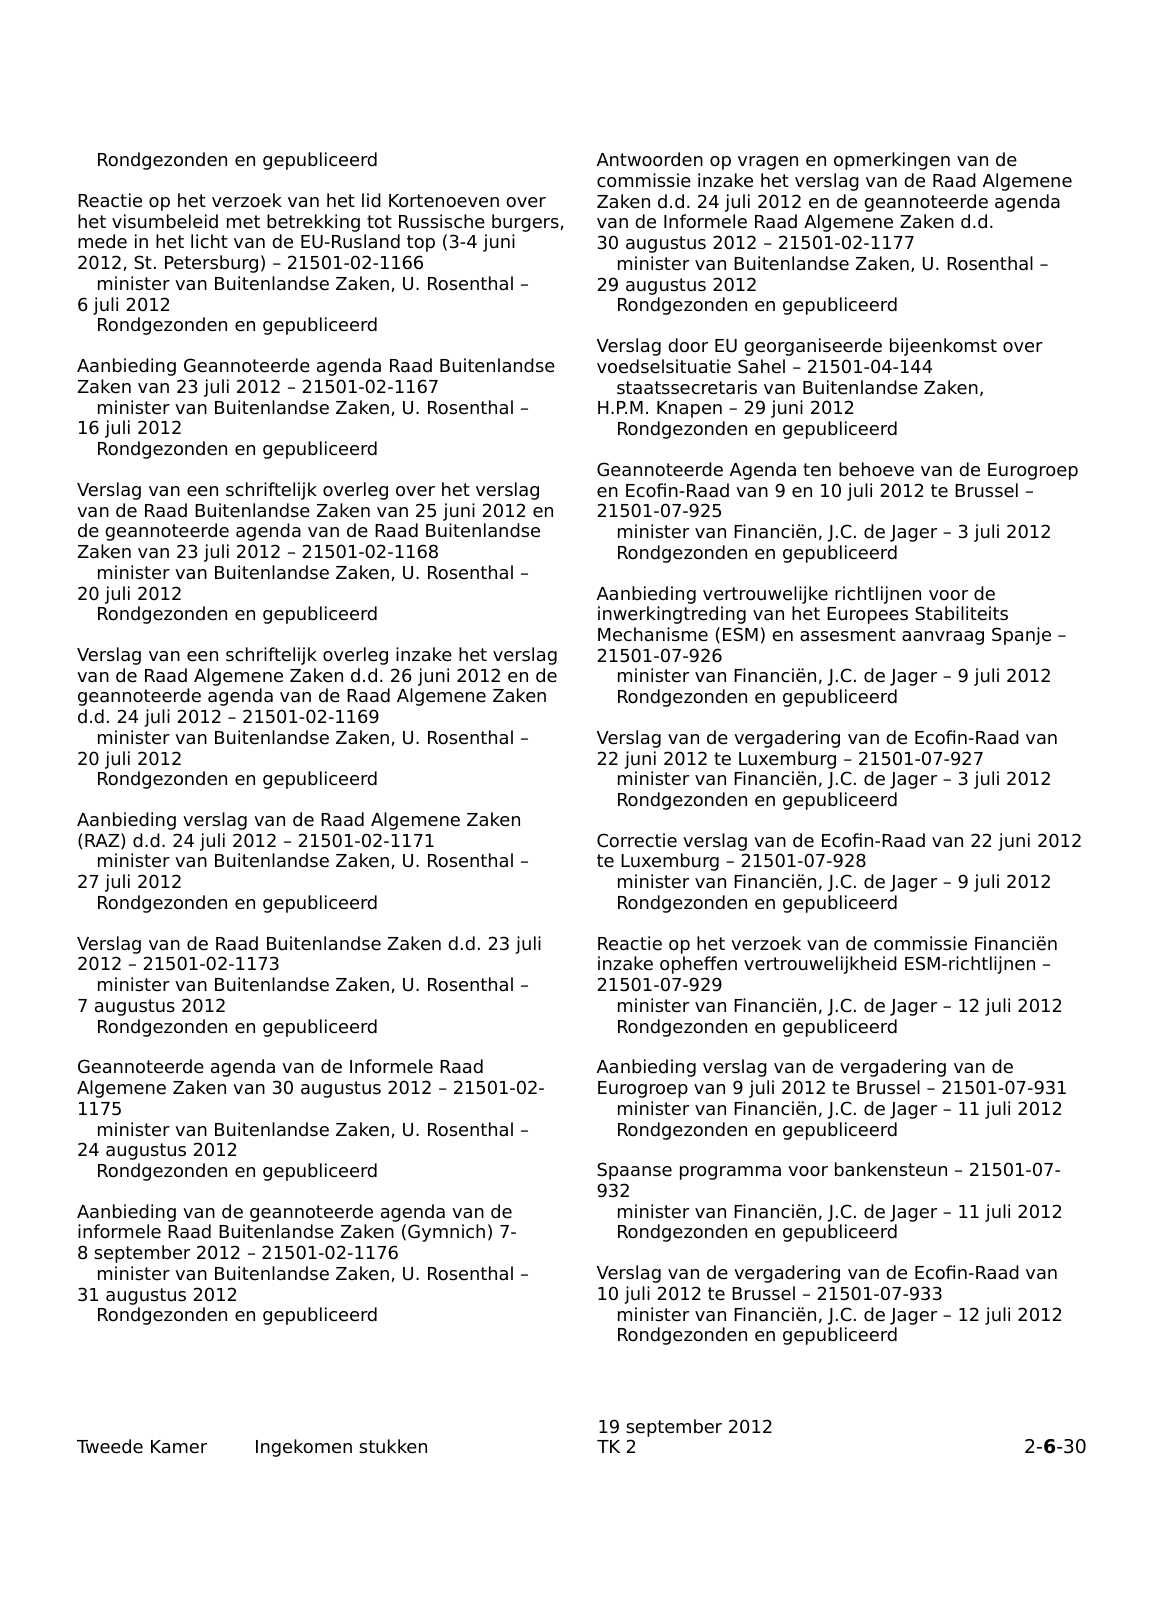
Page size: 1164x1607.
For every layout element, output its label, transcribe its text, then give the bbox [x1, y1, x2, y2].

text Rondgezonden en gepubliceerd [77, 1305, 567, 1326]
text minister van Buitenlandse Zaken, U. Rosenthal – 27 juli 2012 [77, 851, 567, 893]
text Correctie verslag van de Ecofin-Raad van 22 juni 2012 te Luxemburg – 21501-07-928 [596, 831, 1087, 872]
text minister van Financiën, J.C. de Jager – 12 juli 2012 [596, 996, 1087, 1016]
text minister van Buitenlandse Zaken, U. Rosenthal – 16 juli 2012 [77, 397, 567, 439]
text Rondgezonden en gepubliceerd [596, 543, 1087, 563]
text Rondgezonden en gepubliceerd [596, 893, 1087, 913]
text Rondgezonden en gepubliceerd [596, 687, 1087, 708]
text Rondgezonden en gepubliceerd [596, 1325, 1087, 1346]
text Spaanse programma voor bankensteun – 21501-07-932 [596, 1160, 1087, 1202]
text minister van Buitenlandse Zaken, U. Rosenthal – 31 augustus 2012 [77, 1264, 567, 1305]
text Verslag van een schriftelijk overleg over het verslag van de Raad Buitenlandse Zaken van 25 juni 2012 en de geannoteerde agenda van de Raad Buitenlandse Zaken van 23 juli 2012 – 21501-02-1168 [77, 480, 567, 563]
text minister van Financiën, J.C. de Jager – 9 juli 2012 [596, 666, 1087, 687]
text Rondgezonden en gepubliceerd [77, 604, 567, 625]
text minister van Buitenlandse Zaken, U. Rosenthal – 6 juli 2012 [77, 274, 567, 315]
text Geannoteerde Agenda ten behoeve van de Eurogroep en Ecofin-Raad van 9 en 10 juli 2012 te Brussel – 21501-07-925 [596, 460, 1087, 522]
text minister van Buitenlandse Zaken, U. Rosenthal – 7 augustus 2012 [77, 975, 567, 1016]
text Rondgezonden en gepubliceerd [77, 1161, 567, 1182]
text Rondgezonden en gepubliceerd [596, 1016, 1087, 1037]
text Rondgezonden en gepubliceerd [77, 150, 567, 171]
text minister van Financiën, J.C. de Jager – 11 juli 2012 [596, 1099, 1087, 1119]
text Reactie op het verzoek van het lid Kortenoeven over het visumbeleid met betrekking tot Russische burgers, mede in het licht van de EU-Rusland top (3-4 juni 2012, St. Petersburg) – 21501-02-1166 [77, 191, 567, 274]
text staatssecretaris van Buitenlandse Zaken, H.P.M. Knapen – 29 juni 2012 [596, 377, 1087, 419]
text Verslag van een schriftelijk overleg inzake het verslag van de Raad Algemene Zaken d.d. 26 juni 2012 en de geannoteerde agenda van de Raad Algemene Zaken d.d. 24 juli 2012 – 21501-02-1169 [77, 645, 567, 728]
text Verslag van de Raad Buitenlandse Zaken d.d. 23 juli 2012 – 21501-02-1173 [77, 933, 567, 975]
text Verslag door EU georganiseerde bijeenkomst over voedselsituatie Sahel – 21501-04-144 [596, 336, 1087, 377]
text minister van Buitenlandse Zaken, U. Rosenthal – 20 juli 2012 [77, 728, 567, 769]
text Aanbieding Geannoteerde agenda Raad Buitenlandse Zaken van 23 juli 2012 – 21501-02-1167 [77, 356, 567, 397]
text minister van Buitenlandse Zaken, U. Rosenthal – 20 juli 2012 [77, 563, 567, 604]
text minister van Financiën, J.C. de Jager – 11 juli 2012 [596, 1202, 1087, 1222]
text Geannoteerde agenda van de Informele Raad Algemene Zaken van 30 augustus 2012 – 21501-02-1175 [77, 1057, 567, 1119]
text minister van Financiën, J.C. de Jager – 9 juli 2012 [596, 872, 1087, 893]
text Rondgezonden en gepubliceerd [596, 419, 1087, 440]
text Rondgezonden en gepubliceerd [596, 1222, 1087, 1243]
text Aanbieding vertrouwelijke richtlijnen voor de inwerkingtreding van het Europees Stabiliteits Mechanisme (ESM) en assesment aanvraag Spanje – 21501-07-926 [596, 583, 1087, 666]
text minister van Financiën, J.C. de Jager – 12 juli 2012 [596, 1304, 1087, 1325]
text Aanbieding verslag van de Raad Algemene Zaken (RAZ) d.d. 24 juli 2012 – 21501-02-1171 [77, 810, 567, 851]
text Rondgezonden en gepubliceerd [77, 769, 567, 790]
text Reactie op het verzoek van de commissie Financiën inzake opheffen vertrouwelijkheid ESM-richtlijnen – 21501-07-929 [596, 933, 1087, 996]
text Verslag van de vergadering van de Ecofin-Raad van 10 juli 2012 te Brussel – 21501-07-933 [596, 1263, 1087, 1304]
text Rondgezonden en gepubliceerd [77, 315, 567, 336]
text Rondgezonden en gepubliceerd [77, 893, 567, 913]
text Rondgezonden en gepubliceerd [77, 439, 567, 460]
text minister van Buitenlandse Zaken, U. Rosenthal – 24 augustus 2012 [77, 1119, 567, 1161]
text minister van Buitenlandse Zaken, U. Rosenthal – 29 augustus 2012 [596, 254, 1087, 295]
text Rondgezonden en gepubliceerd [596, 790, 1087, 811]
text Rondgezonden en gepubliceerd [596, 1119, 1087, 1140]
text Aanbieding verslag van de vergadering van de Eurogroep van 9 juli 2012 te Brussel – 21501-07-931 [596, 1057, 1087, 1099]
text Aanbieding van de geannoteerde agenda van de informele Raad Buitenlandse Zaken (Gymnich) 7-8 september 2012 – 21501-02-1176 [77, 1202, 567, 1264]
text minister van Financiën, J.C. de Jager – 3 juli 2012 [596, 522, 1087, 543]
text Rondgezonden en gepubliceerd [77, 1016, 567, 1037]
text Antwoorden op vragen en opmerkingen van de commissie inzake het verslag van de Raad Algemene Zaken d.d. 24 juli 2012 en de geannoteerde agenda van de Informele Raad Algemene Zaken d.d. 30 augustus 2012 – 21501-02-1177 [596, 150, 1087, 254]
text Verslag van de vergadering van de Ecofin-Raad van 22 juni 2012 te Luxemburg – 21501-07-927 [596, 728, 1087, 769]
text Rondgezonden en gepubliceerd [596, 295, 1087, 316]
text minister van Financiën, J.C. de Jager – 3 juli 2012 [596, 769, 1087, 790]
